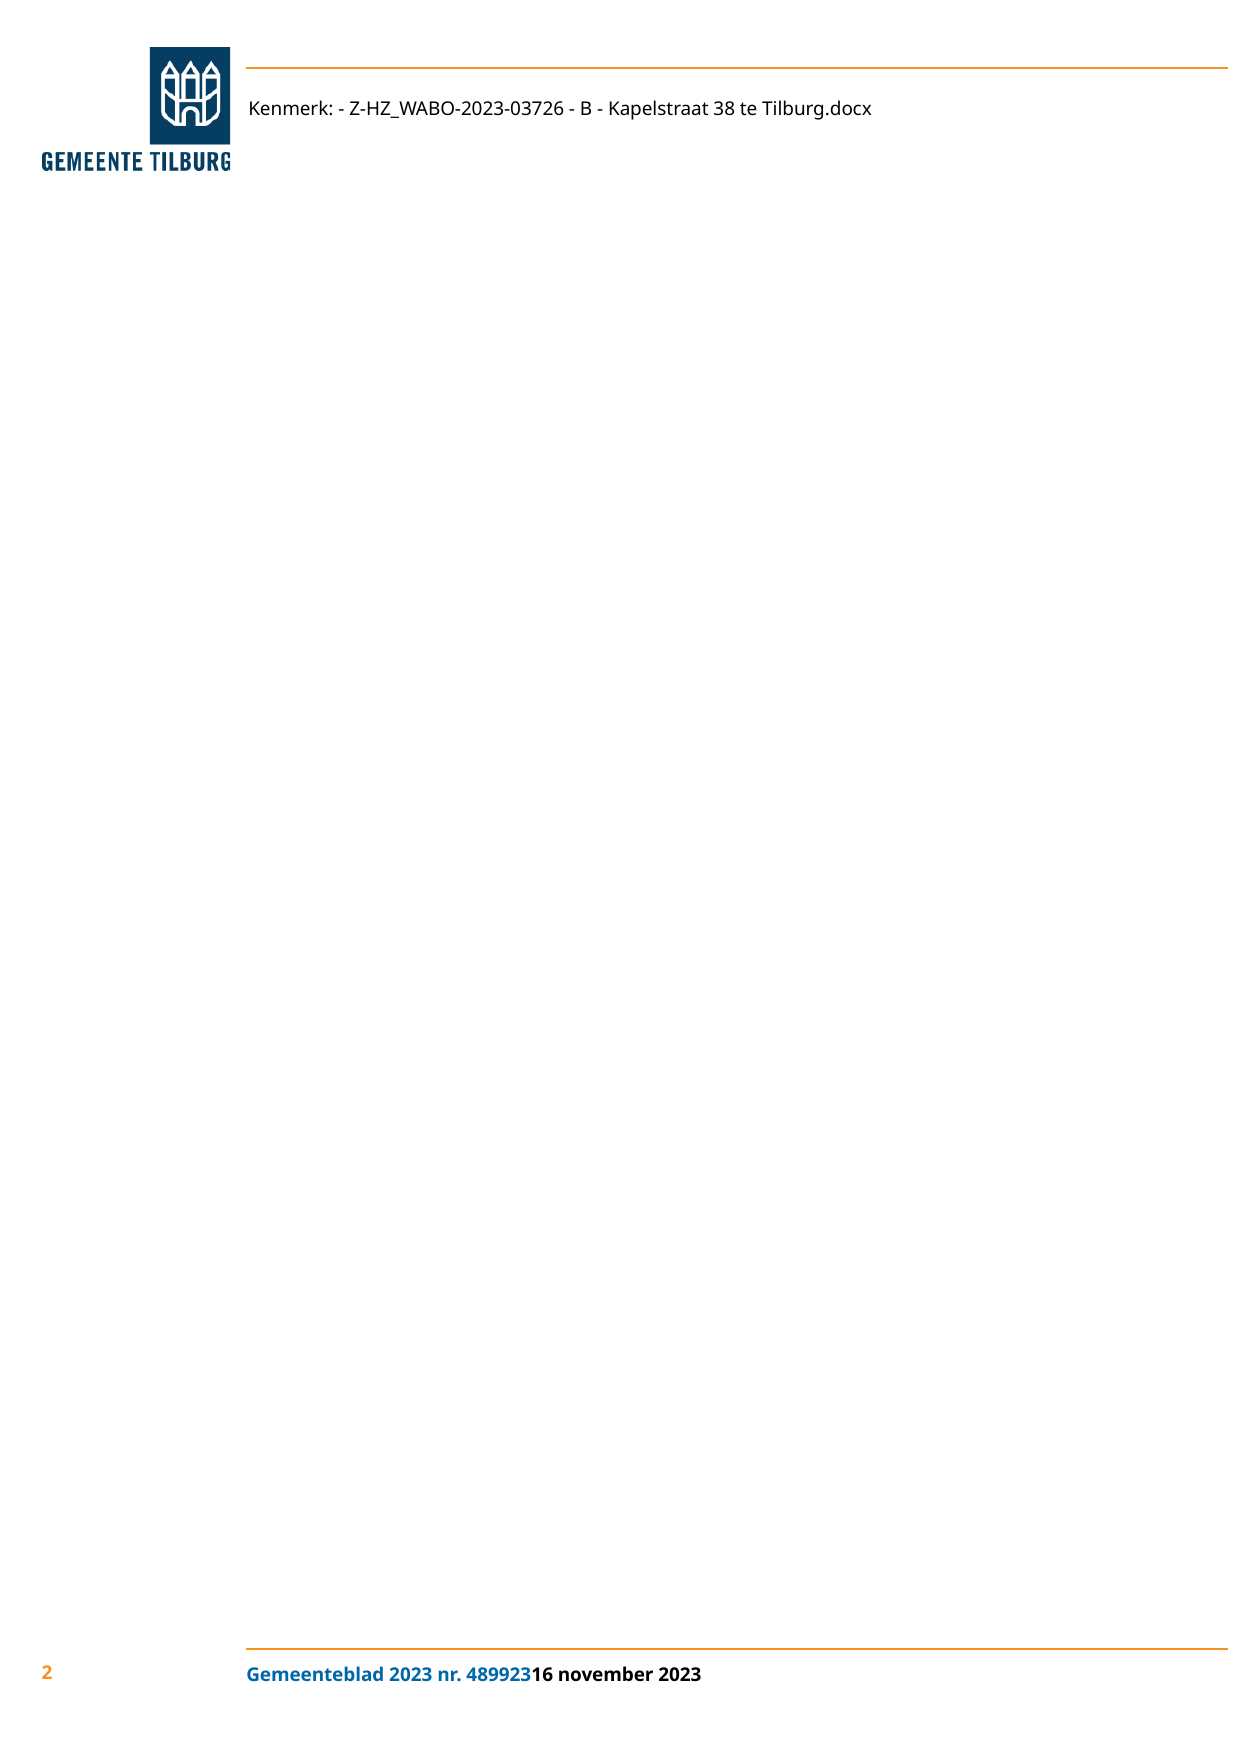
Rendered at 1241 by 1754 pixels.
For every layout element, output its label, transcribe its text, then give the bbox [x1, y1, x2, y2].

picture [41, 47, 231, 172]
text Kenmerk: - Z-HZ_WABO-2023-03726 - B - Kapelstraat 38 te Tilburg.docx [248, 95, 1152, 121]
